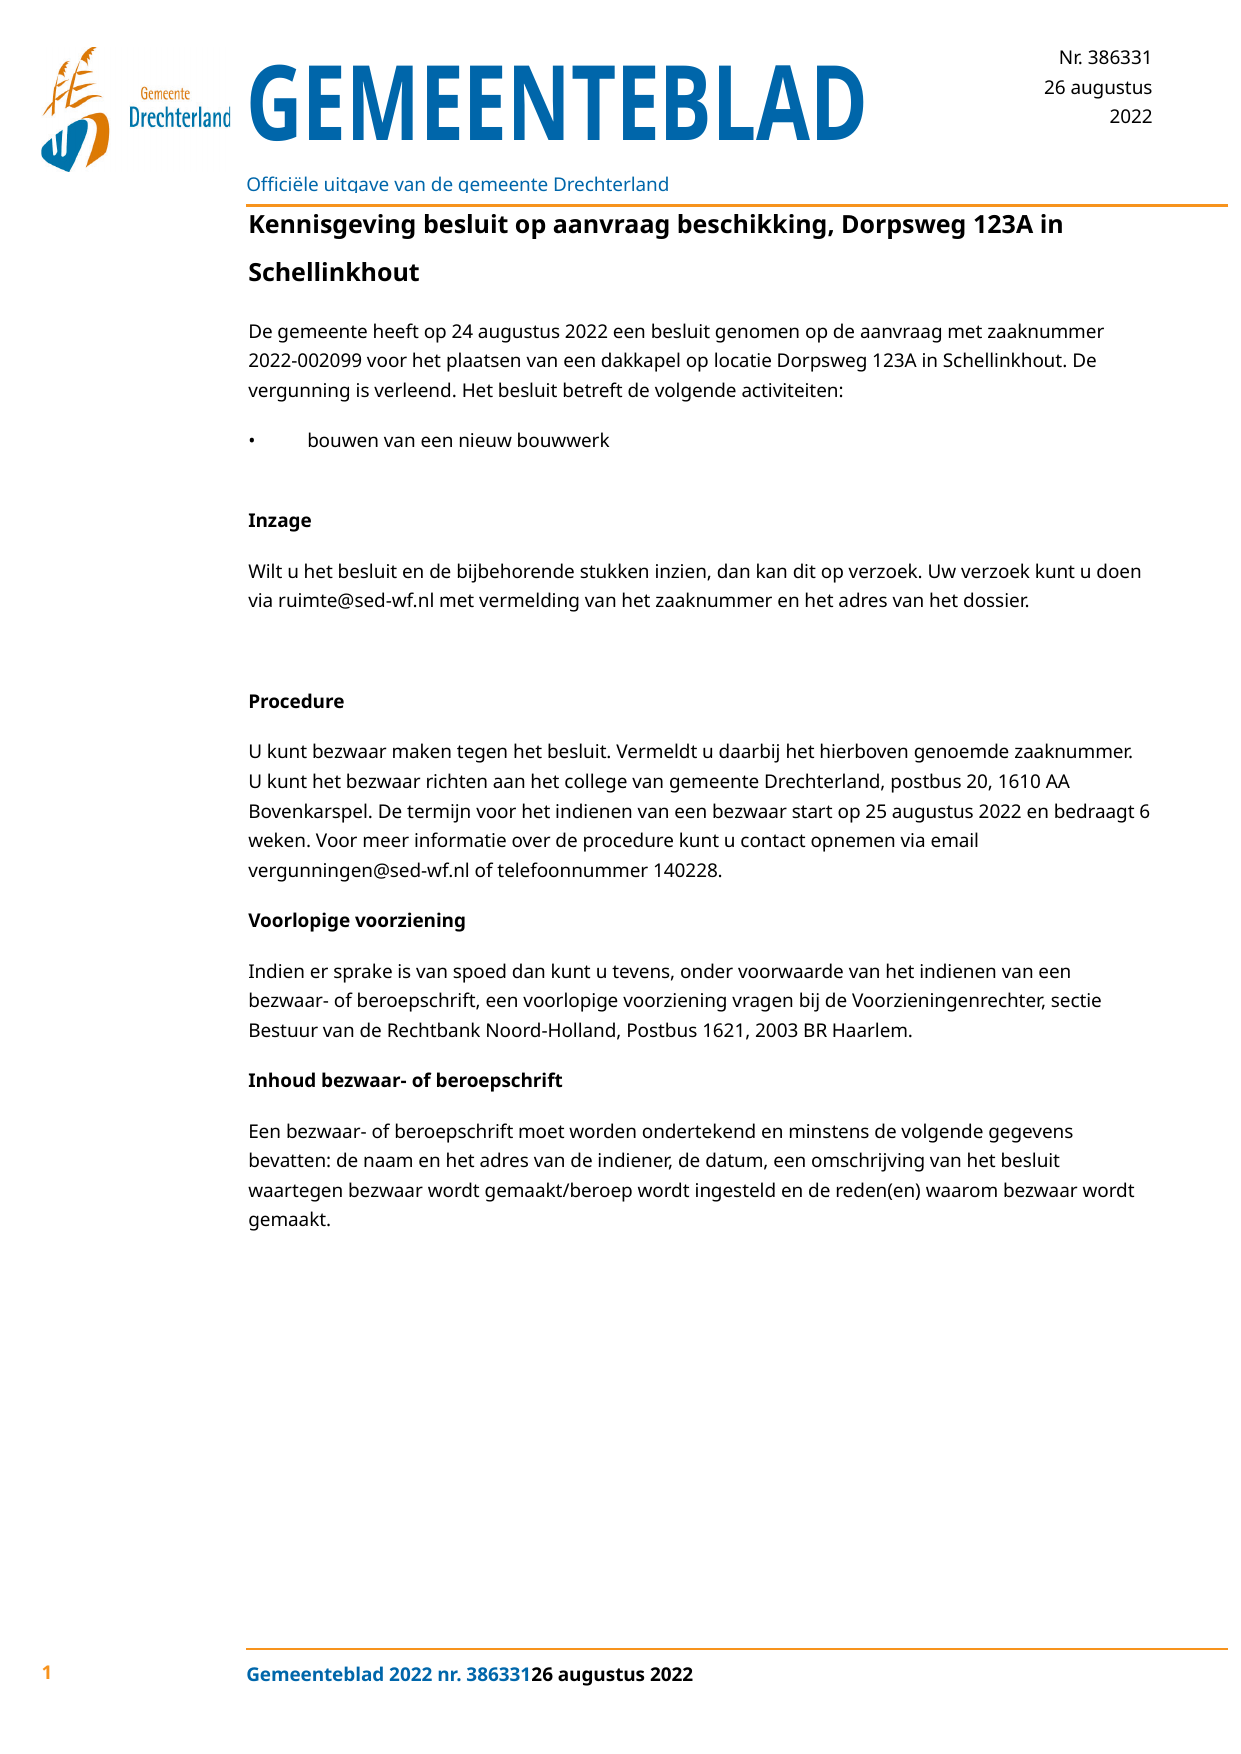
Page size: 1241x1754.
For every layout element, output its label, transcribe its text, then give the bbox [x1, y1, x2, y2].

text Kennisgeving besluit op aanvraag beschikking, Dorpsweg 123A in Schellinkhout [248, 207, 1152, 288]
text Inhoud bezwaar- of beroepschrift [248, 1067, 1152, 1093]
text Wilt u het besluit en de bijbehorende stukken inzien, dan kan dit op verzoek. Uw verzoek kunt u doen via ruimte@sed-wf.nl met vermelding van het zaaknummer en het adres van het dossier. [248, 558, 1152, 613]
text U kunt bezwaar maken tegen het besluit. Vermeldt u daarbij het hierboven genoemde zaaknummer. U kunt het bezwaar richten aan het college van gemeente Drechterland, postbus 20, 1610 AA Bovenkarspel. De termijn voor het indienen van een bezwaar start op 25 augustus 2022 en bedraagt 6 weken. Voor meer informatie over de procedure kunt u contact opnemen via email vergunningen@sed-wf.nl of telefoonnummer 140228. [248, 739, 1152, 883]
picture [41, 158, 64, 172]
picture [41, 47, 231, 172]
text Een bezwaar- of beroepschrift moet worden ondertekend en minstens de volgende gegevens bevatten: de naam en het adres van de indiener, de datum, een omschrijving van het besluit waartegen bezwaar wordt gemaakt/beroep wordt ingesteld en de reden(en) waarom bezwaar wordt gemaakt. [248, 1118, 1152, 1232]
text De gemeente heeft op 24 augustus 2022 een besluit genomen op de aanvraag met zaaknummer 2022-002099 voor het plaatsen van een dakkapel op locatie Dorpsweg 123A in Schellinkhout. De vergunning is verleend. Het besluit betreft de volgende activiteiten: [248, 318, 1152, 403]
text Voorlopige voorziening [248, 907, 1152, 933]
text Inzage [248, 507, 1152, 533]
text Procedure [248, 688, 1152, 714]
picture [226, 115, 231, 124]
list bouwen van een nieuw bouwwerk [248, 427, 1152, 453]
text Indien er sprake is van spoed dan kunt u tevens, onder voorwaarde van het indienen van een bezwaar- of beroepschrift, een voorlopige voorziening vragen bij de Voorzieningenrechter, sectie Bestuur van de Rechtbank Noord-Holland, Postbus 1621, 2003 BR Haarlem. [248, 958, 1152, 1043]
